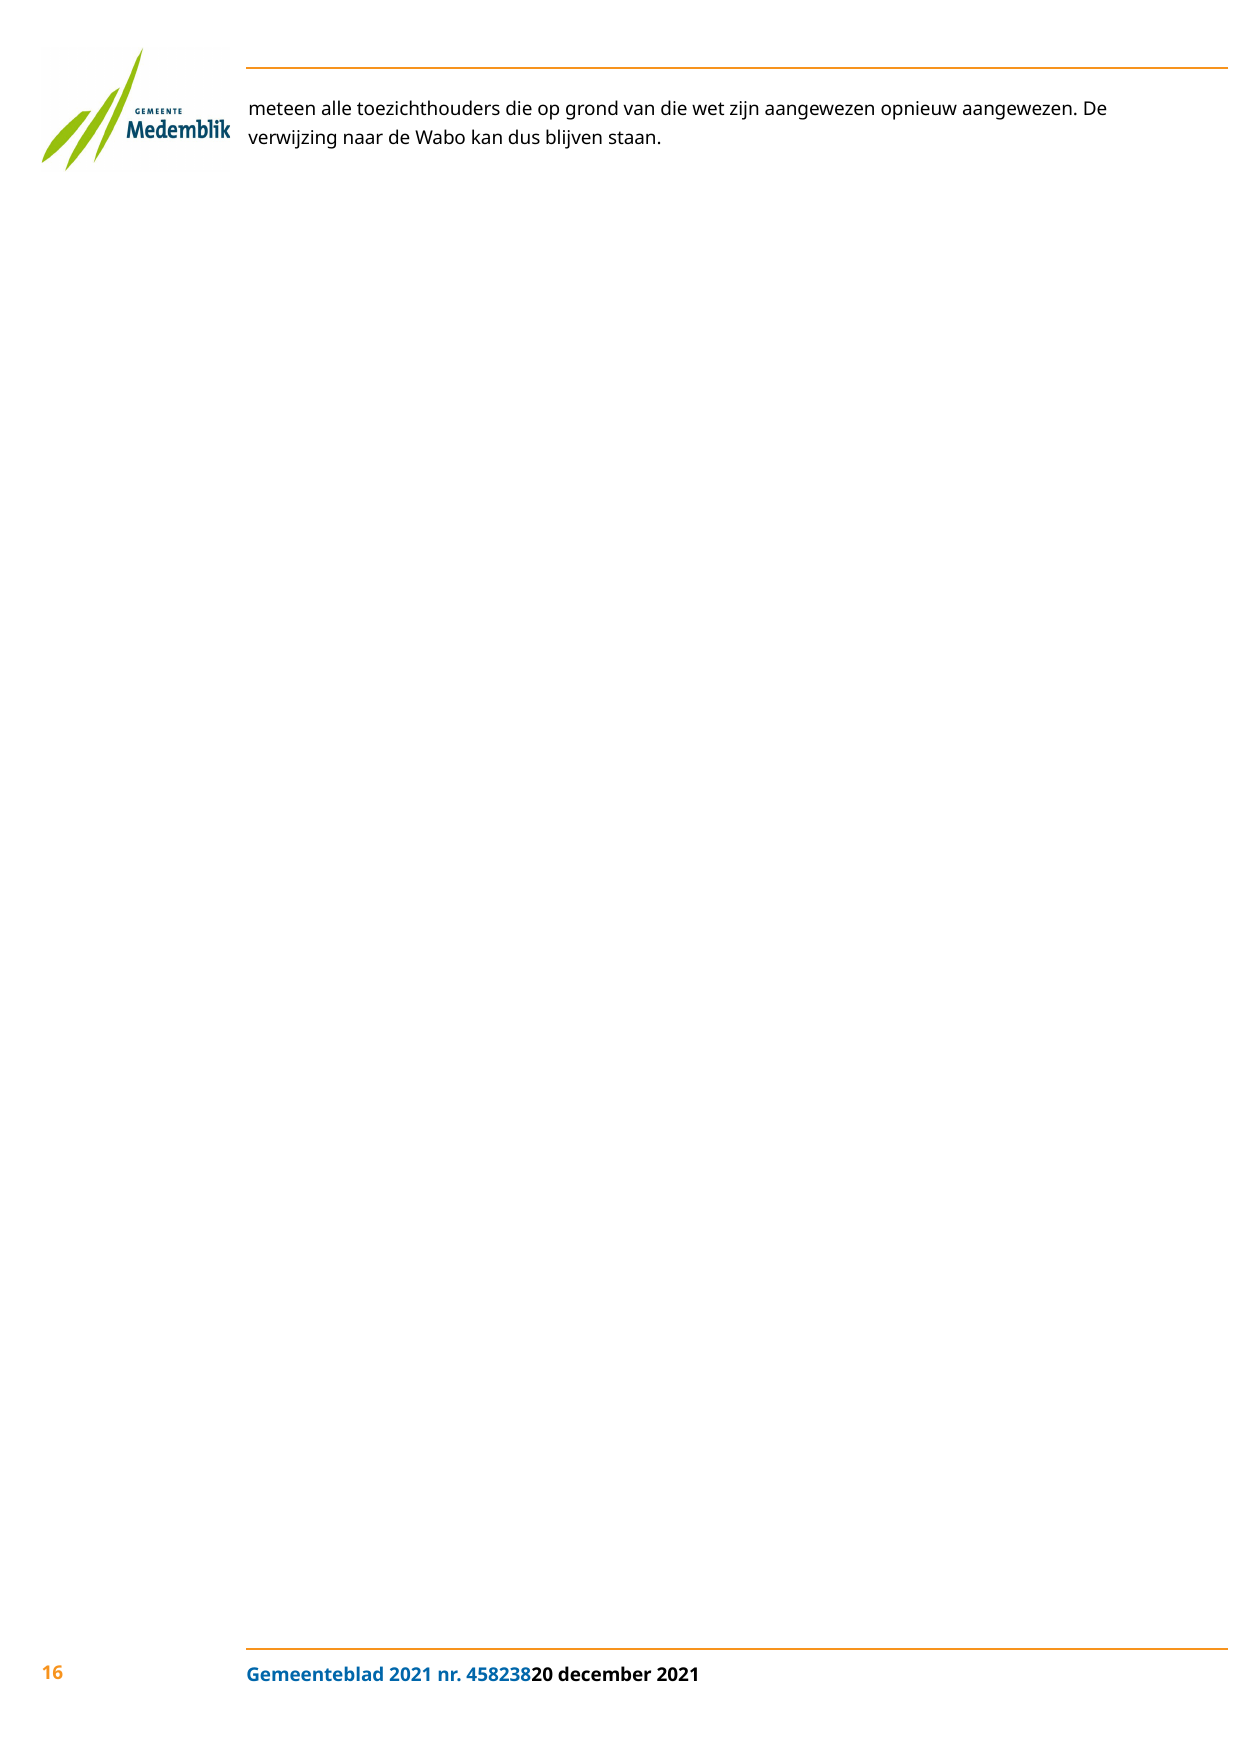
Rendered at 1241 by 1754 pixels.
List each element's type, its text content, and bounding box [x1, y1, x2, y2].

picture [41, 47, 231, 172]
text meteen alle toezichthouders die op grond van die wet zijn aangewezen opnieuw aangewezen. De verwijzing naar de Wabo kan dus blijven staan. [248, 95, 1152, 150]
